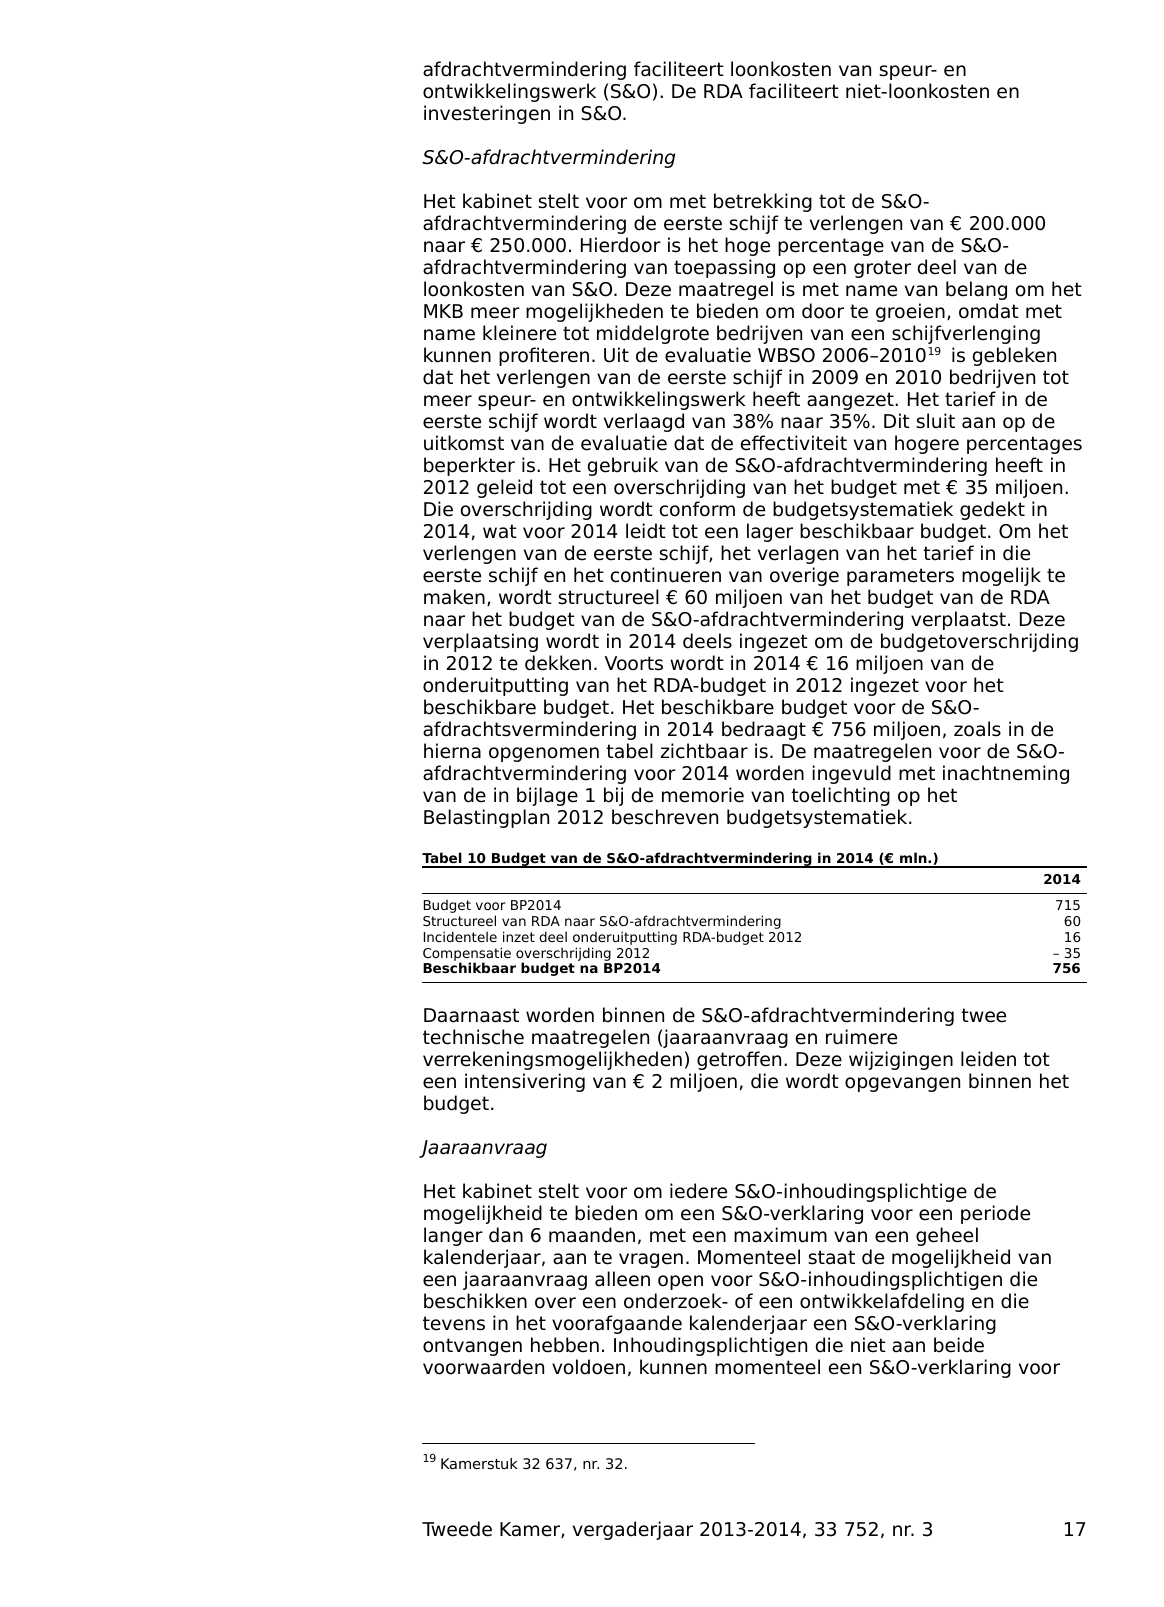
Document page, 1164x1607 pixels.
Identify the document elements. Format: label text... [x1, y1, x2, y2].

table_cell [422, 868, 954, 892]
table_cell 16 [954, 930, 1087, 945]
text Het kabinet stelt voor om met betrekking tot de S&O-afdrachtvermindering de eerste schijf te verlengen van € 200.000 naar € 250.000. Hierdoor is het hoge percentage van de S&O-afdrachtvermindering van toepassing op een groter deel van de loonkosten van S&O. Deze maatregel is met name van belang om het MKB meer mogelijkheden te bieden om door te groeien, omdat met name kleinere tot middelgrote bedrijven van een schijfverlenging kunnen profiteren. Uit de evaluatie WBSO 2006–2010 is gebleken dat het verlengen van de eerste schijf in 2009 en 2010 bedrijven tot meer speur- en ontwikkelingswerk heeft aangezet. Het tarief in de eerste schijf wordt verlaagd van 38% naar 35%. Dit sluit aan op de uitkomst van de evaluatie dat de effectiviteit van hogere percentages beperkter is. Het gebruik van de S&O-afdrachtvermindering heeft in 2012 geleid tot een overschrijding van het budget met € 35 miljoen. Die overschrijding wordt conform de budgetsystematiek gedekt in 2014, wat voor 2014 leidt tot een lager beschikbaar budget. Om het verlengen van de eerste schijf, het verlagen van het tarief in die eerste schijf en het continueren van overige parameters mogelijk te maken, wordt structureel € 60 miljoen van het budget van de RDA naar het budget van de S&O-afdrachtvermindering verplaatst. Deze verplaatsing wordt in 2014 deels ingezet om de budgetoverschrijding in 2012 te dekken. Voorts wordt in 2014 € 16 miljoen van de onderuitputting van het RDA-budget in 2012 ingezet voor het beschikbare budget. Het beschikbare budget voor de S&O-afdrachtsvermindering in 2014 bedraagt € 756 miljoen, zoals in de hierna opgenomen tabel zichtbaar is. De maatregelen voor de S&O-afdrachtvermindering voor 2014 worden ingevuld met inachtneming van de in bijlage 1 bij de memorie van toelichting op het Belastingplan 2012 beschreven budgetsystematiek. [422, 191, 1087, 829]
text Kamerstuk 32 637, nr. 32. [422, 1452, 1087, 1474]
table_cell Beschikbaar budget na BP2014 [422, 961, 954, 982]
text Het kabinet stelt voor om iedere S&O-inhoudingsplichtige de mogelijkheid te bieden om een S&O-verklaring voor een periode langer dan 6 maanden, met een maximum van een geheel kalenderjaar, aan te vragen. Momenteel staat de mogelijkheid van een jaaraanvraag alleen open voor S&O-inhoudingsplichtigen die beschikken over een onderzoek- of een ontwikkelafdeling en die tevens in het voorafgaande kalenderjaar een S&O-verklaring ontvangen hebben. Inhoudingsplichtigen die niet aan beide voorwaarden voldoen, kunnen momenteel een S&O-verklaring voor [422, 1181, 1087, 1379]
subtitle Jaaraanvraag [422, 1137, 1087, 1159]
table_cell Budget voor BP2014 [422, 894, 954, 914]
table_cell Incidentele inzet deel onderuitputting RDA-budget 2012 [422, 930, 954, 945]
table_cell Structureel van RDA naar S&O-afdrachtvermindering [422, 914, 954, 930]
table_cell Compensatie overschrijding 2012 [422, 945, 954, 961]
text Daarnaast worden binnen de S&O-afdrachtvermindering twee technische maatregelen (jaaraanvraag en ruimere verrekeningsmogelijkheden) getroffen. Deze wijzigingen leiden tot een intensivering van € 2 miljoen, die wordt opgevangen binnen het budget. [422, 1005, 1087, 1115]
table_cell 715 [954, 894, 1087, 914]
table_cell 2014 [954, 868, 1087, 892]
table_cell – 35 [954, 945, 1087, 961]
table_cell 60 [954, 914, 1087, 930]
text afdrachtvermindering faciliteert loonkosten van speur- en ontwikkelingswerk (S&O). De RDA faciliteert niet-loonkosten en investeringen in S&O. [422, 59, 1087, 125]
subtitle S&O-afdrachtvermindering [422, 147, 1087, 169]
table_header Tabel 10 Budget van de S&O-afdrachtvermindering in 2014 (€ mln.) [422, 851, 1087, 866]
table_cell 756 [954, 961, 1087, 982]
